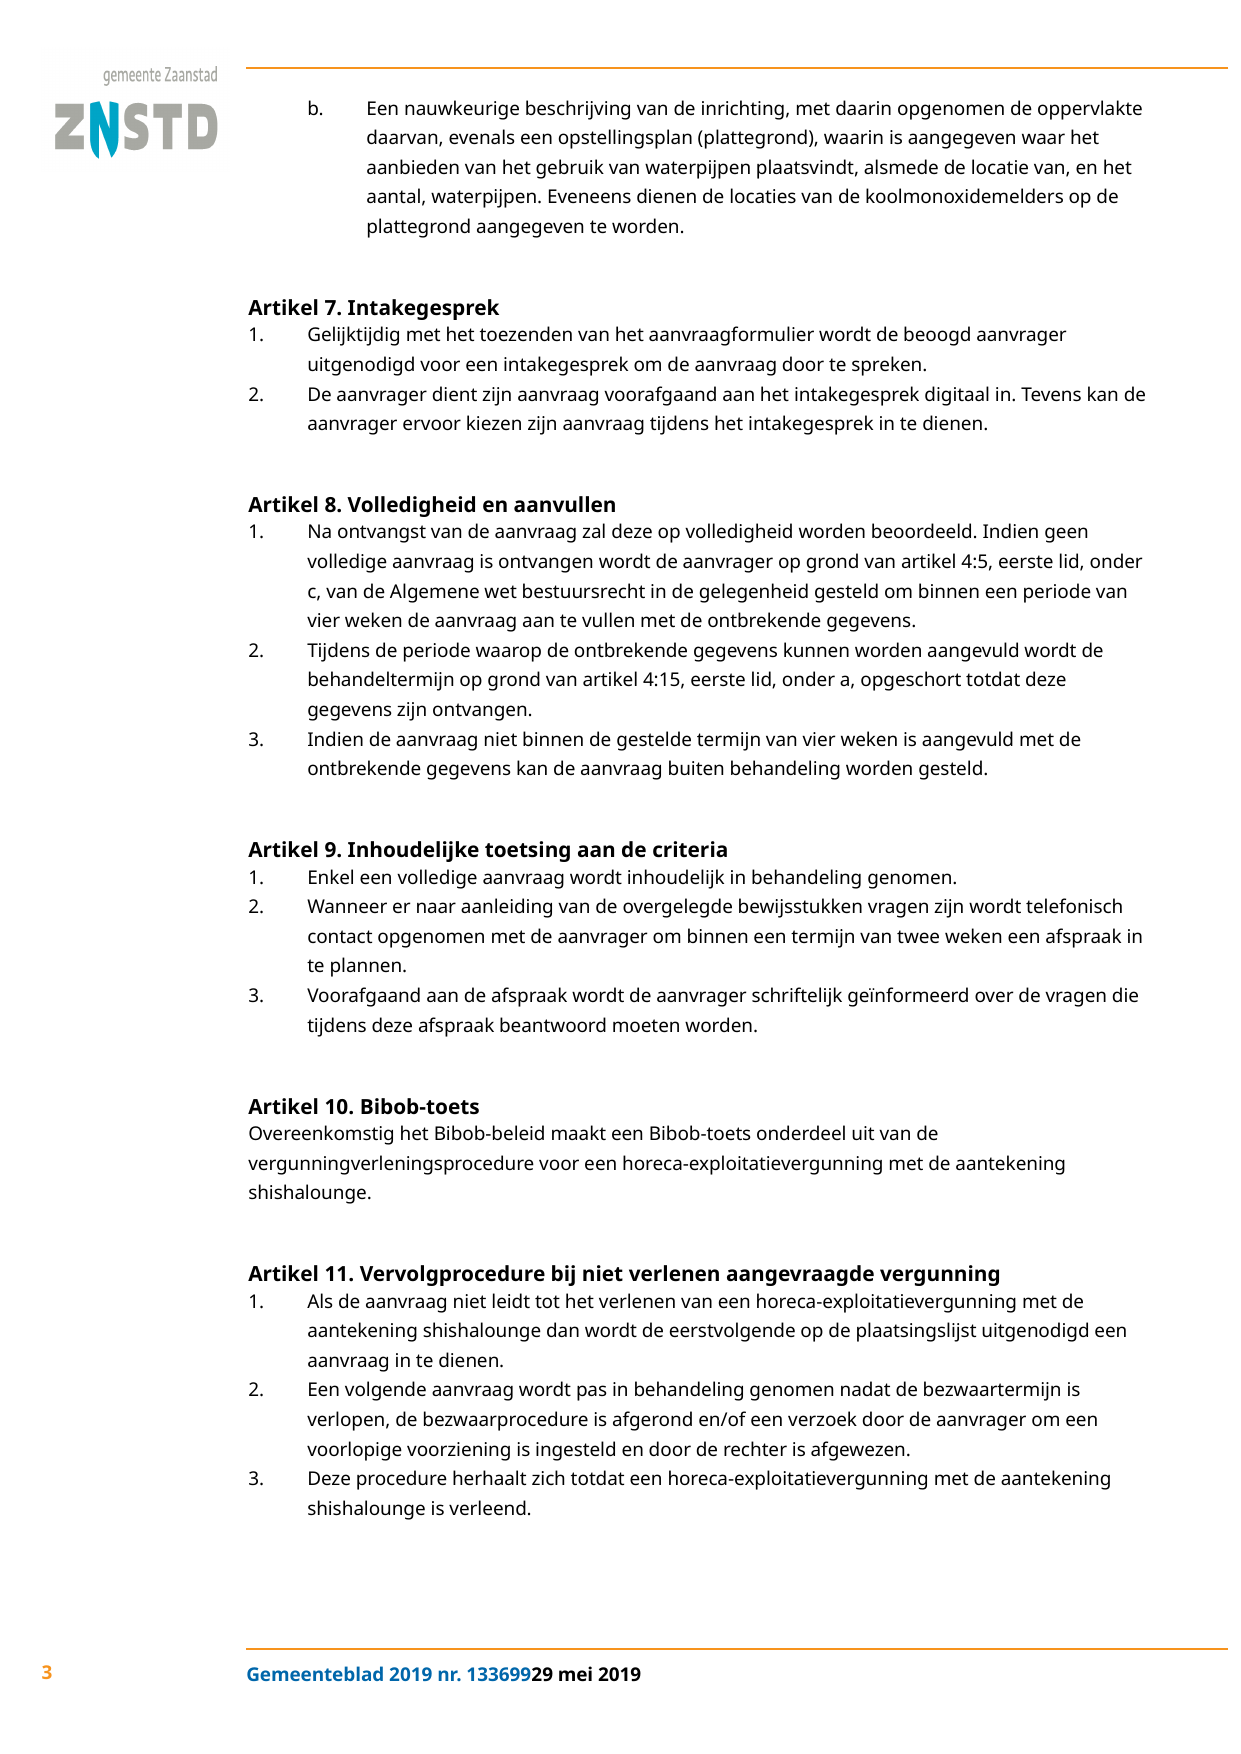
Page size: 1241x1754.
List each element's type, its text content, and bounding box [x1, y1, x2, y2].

list Gelijktijdig met het toezenden van het aanvraagformulier wordt de beoogd aanvrager uitgenodigd voor een intakegesprek om de aanvraag door te spreken. [248, 322, 1152, 377]
list Een nauwkeurige beschrijving van de inrichting, met daarin opgenomen de oppervlakte daarvan, evenals een opstellingsplan (plattegrond), waarin is aangegeven waar het aanbieden van het gebruik van waterpijpen plaatsvindt, alsmede de locatie van, en het aantal, waterpijpen. Eveneens dienen de locaties van de koolmonoxidemelders op de plattegrond aangegeven te worden. [307, 95, 1152, 239]
list Deze procedure herhaalt zich totdat een horeca-exploitatievergunning met de aantekening shishalounge is verleend. [248, 1465, 1152, 1521]
text Artikel 11. Vervolgprocedure bij niet verlenen aangevraagde vergunning [248, 1259, 1152, 1288]
text Overeenkomstig het Bibob-beleid maakt een Bibob-toets onderdeel uit van de vergunningverleningsprocedure voor een horeca-exploitatievergunning met de aantekening shishalounge. [248, 1120, 1152, 1205]
list Tijdens de periode waarop de ontbrekende gegevens kunnen worden aangevuld wordt de behandeltermijn op grond van artikel 4:15, eerste lid, onder a, opgeschort totdat deze gegevens zijn ontvangen. [248, 637, 1152, 722]
text Artikel 7. Intakegesprek [248, 293, 1152, 322]
text Artikel 9. Inhoudelijke toetsing aan de criteria [248, 835, 1152, 864]
picture [41, 47, 231, 172]
list Enkel een volledige aanvraag wordt inhoudelijk in behandeling genomen. [248, 864, 1152, 889]
list Wanneer er naar aanleiding van de overgelegde bewijsstukken vragen zijn wordt telefonisch contact opgenomen met de aanvrager om binnen een termijn van twee weken een afspraak in te plannen. [248, 893, 1152, 978]
list De aanvrager dient zijn aanvraag voorafgaand aan het intakegesprek digitaal in. Tevens kan de aanvrager ervoor kiezen zijn aanvraag tijdens het intakegesprek in te dienen. [248, 381, 1152, 436]
list Voorafgaand aan de afspraak wordt de aanvrager schriftelijk geïnformeerd over de vragen die tijdens deze afspraak beantwoord moeten worden. [248, 982, 1152, 1037]
list Na ontvangst van de aanvraag zal deze op volledigheid worden beoordeeld. Indien geen volledige aanvraag is ontvangen wordt de aanvrager op grond van artikel 4:5, eerste lid, onder c, van de Algemene wet bestuursrecht in de gelegenheid gesteld om binnen een periode van vier weken de aanvraag aan te vullen met de ontbrekende gegevens. [248, 519, 1152, 633]
list Indien de aanvraag niet binnen de gestelde termijn van vier weken is aangevuld met de ontbrekende gegevens kan de aanvraag buiten behandeling worden gesteld. [248, 726, 1152, 781]
list Een volgende aanvraag wordt pas in behandeling genomen nadat de bezwaartermijn is verlopen, de bezwaarprocedure is afgerond en/of een verzoek door de aanvrager om een voorlopige voorziening is ingesteld en door de rechter is afgewezen. [248, 1377, 1152, 1461]
list Als de aanvraag niet leidt tot het verlenen van een horeca-exploitatievergunning met de aantekening shishalounge dan wordt de eerstvolgende op de plaatsingslijst uitgenodigd een aanvraag in te dienen. [248, 1288, 1152, 1373]
text Artikel 8. Volledigheid en aanvullen [248, 490, 1152, 519]
text Artikel 10. Bibob-toets [248, 1092, 1152, 1120]
